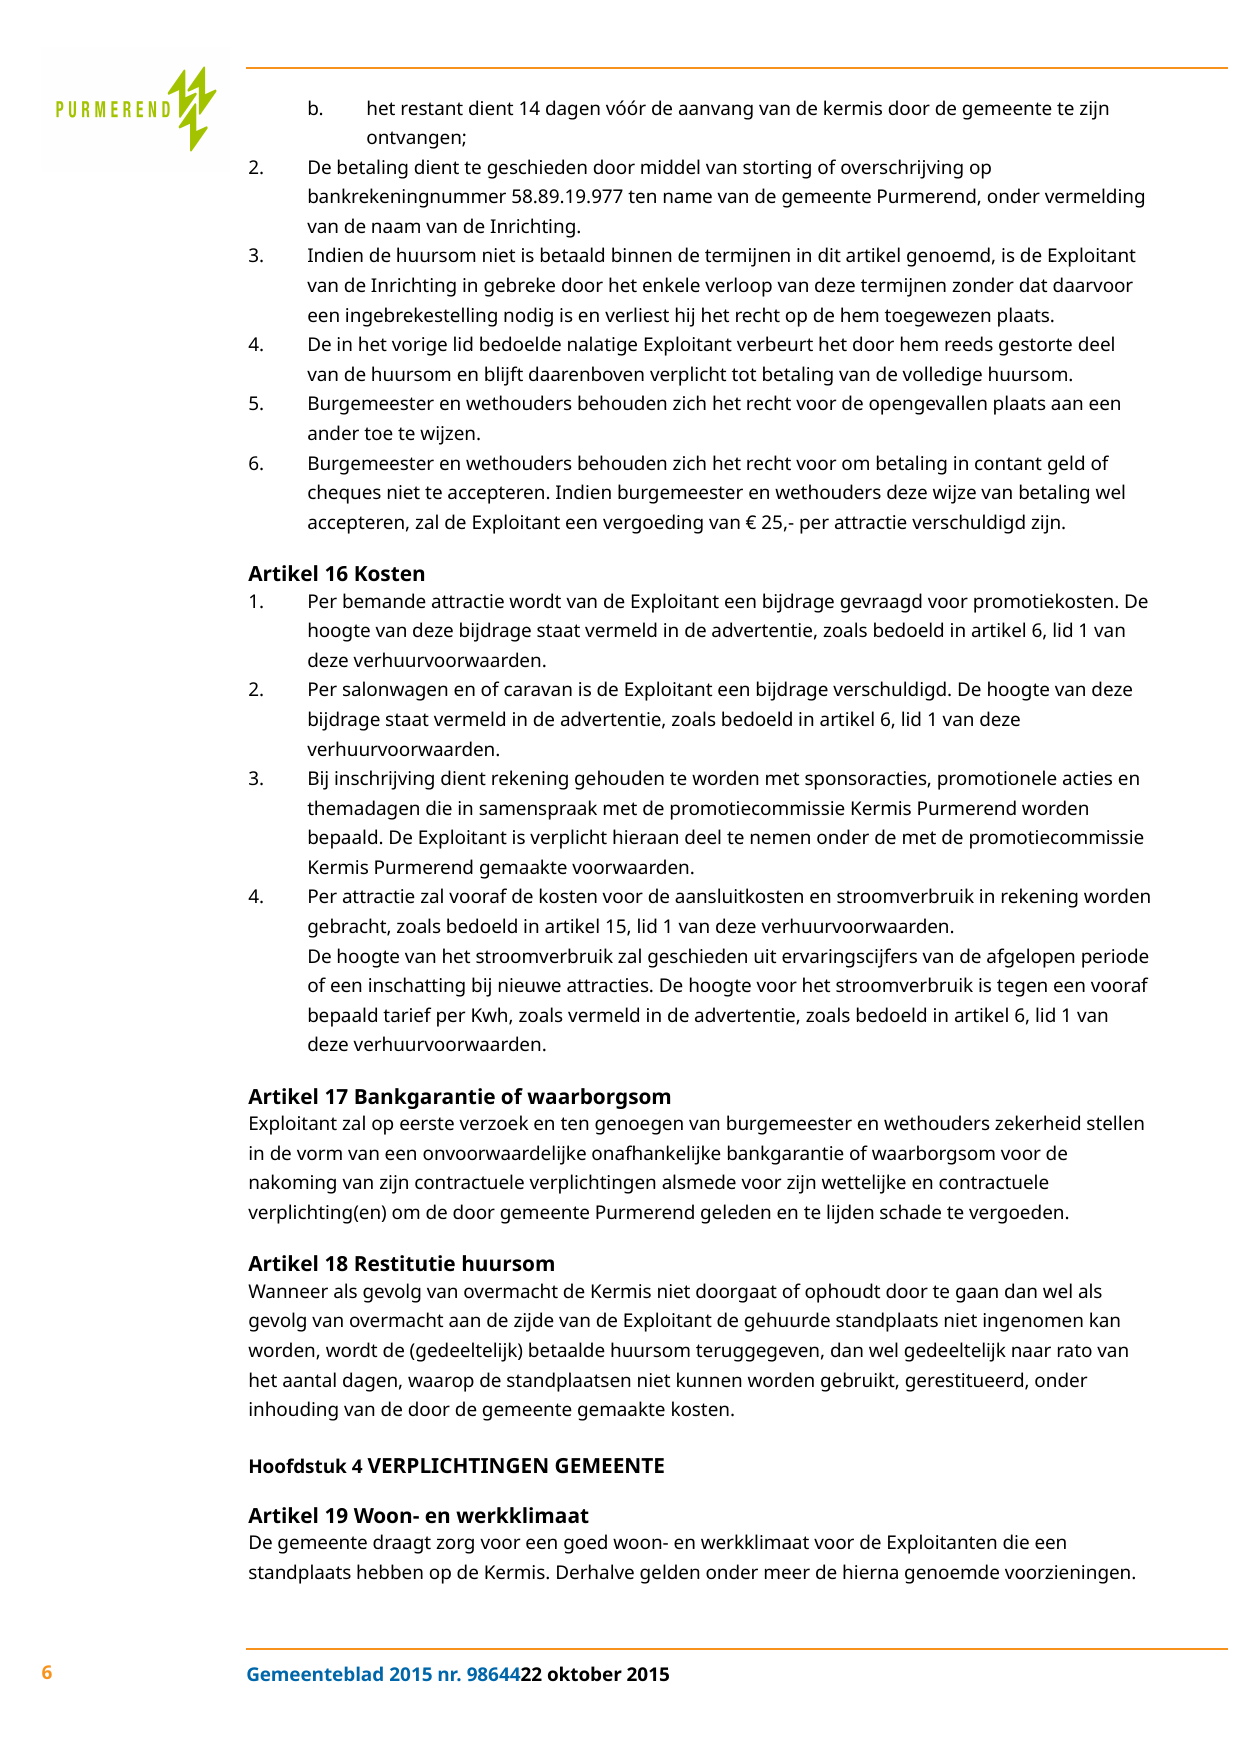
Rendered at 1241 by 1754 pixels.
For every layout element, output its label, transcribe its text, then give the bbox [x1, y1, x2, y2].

text Hoofdstuk 4 VERPLICHTINGEN GEMEENTE [248, 1452, 1152, 1480]
list Bij inschrijving dient rekening gehouden te worden met sponsoracties, promotionele acties en themadagen die in samenspraak met de promotiecommissie Kermis Purmerend worden bepaald. De Exploitant is verplicht hieraan deel te nemen onder de met de promotiecommissie Kermis Purmerend gemaakte voorwaarden. [248, 765, 1152, 880]
list Indien de huursom niet is betaald binnen de termijnen in dit artikel genoemd, is de Exploitant van de Inrichting in gebreke door het enkele verloop van deze termijnen zonder dat daarvoor een ingebrekestelling nodig is en verliest hij het recht op de hem toegewezen plaats. [248, 243, 1152, 328]
text Artikel 19 Woon- en werkklimaat [248, 1501, 1152, 1529]
list De hoogte van het stroomverbruik zal geschieden uit ervaringscijfers van de afgelopen periode of een inschatting bij nieuwe attracties. De hoogte voor het stroomverbruik is tegen een vooraf bepaald tarief per Kwh, zoals vermeld in de advertentie, zoals bedoeld in artikel 6, lid 1 van deze verhuurvoorwaarden. [248, 943, 1152, 1057]
list Per salonwagen en of caravan is de Exploitant een bijdrage verschuldigd. De hoogte van deze bijdrage staat vermeld in de advertentie, zoals bedoeld in artikel 6, lid 1 van deze verhuurvoorwaarden. [248, 677, 1152, 761]
list Per attractie zal vooraf de kosten voor de aansluitkosten en stroomverbruik in rekening worden gebracht, zoals bedoeld in artikel 15, lid 1 van deze verhuurvoorwaarden. [248, 884, 1152, 939]
list Burgemeester en wethouders behouden zich het recht voor om betaling in contant geld of cheques niet te accepteren. Indien burgemeester en wethouders deze wijze van betaling wel accepteren, zal de Exploitant een vergoeding van € 25,- per attractie verschuldigd zijn. [248, 450, 1152, 535]
list De betaling dient te geschieden door middel van storting of overschrijving op bankrekeningnummer 58.89.19.977 ten name van de gemeente Purmerend, onder vermelding van de naam van de Inrichting. [248, 154, 1152, 239]
text De gemeente draagt zorg voor een goed woon- en werkklimaat voor de Exploitanten die een standplaats hebben op de Kermis. Derhalve gelden onder meer de hierna genoemde voorzieningen. [248, 1529, 1152, 1585]
list De in het vorige lid bedoelde nalatige Exploitant verbeurt het door hem reeds gestorte deel van de huursom en blijft daarenboven verplicht tot betaling van de volledige huursom. [248, 331, 1152, 387]
text Exploitant zal op eerste verzoek en ten genoegen van burgemeester en wethouders zekerheid stellen in de vorm van een onvoorwaardelijke onafhankelijke bankgarantie of waarborgsom voor de nakoming van zijn contractuele verplichtingen alsmede voor zijn wettelijke en contractuele verplichting(en) om de door gemeente Purmerend geleden en te lijden schade te vergoeden. [248, 1110, 1152, 1225]
text Artikel 16 Kosten [248, 559, 1152, 588]
list het restant dient 14 dagen vóór de aanvang van de kermis door de gemeente te zijn ontvangen; [307, 95, 1152, 150]
text Wanneer als gevolg van overmacht de Kermis niet doorgaat of ophoudt door te gaan dan wel als gevolg van overmacht aan de zijde van de Exploitant de gehuurde standplaats niet ingenomen kan worden, wordt de (gedeeltelijk) betaalde huursom teruggegeven, dan wel gedeeltelijk naar rato van het aantal dagen, waarop de standplaatsen niet kunnen worden gebruikt, gerestitueerd, onder inhouding van de door de gemeente gemaakte kosten. [248, 1278, 1152, 1422]
list Per bemande attractie wordt van de Exploitant een bijdrage gevraagd voor promotiekosten. De hoogte van deze bijdrage staat vermeld in de advertentie, zoals bedoeld in artikel 6, lid 1 van deze verhuurvoorwaarden. [248, 588, 1152, 673]
text Artikel 18 Restitutie huursom [248, 1249, 1152, 1278]
list Burgemeester en wethouders behouden zich het recht voor de opengevallen plaats aan een ander toe te wijzen. [248, 391, 1152, 446]
text Artikel 17 Bankgarantie of waarborgsom [248, 1082, 1152, 1110]
picture [41, 47, 231, 172]
